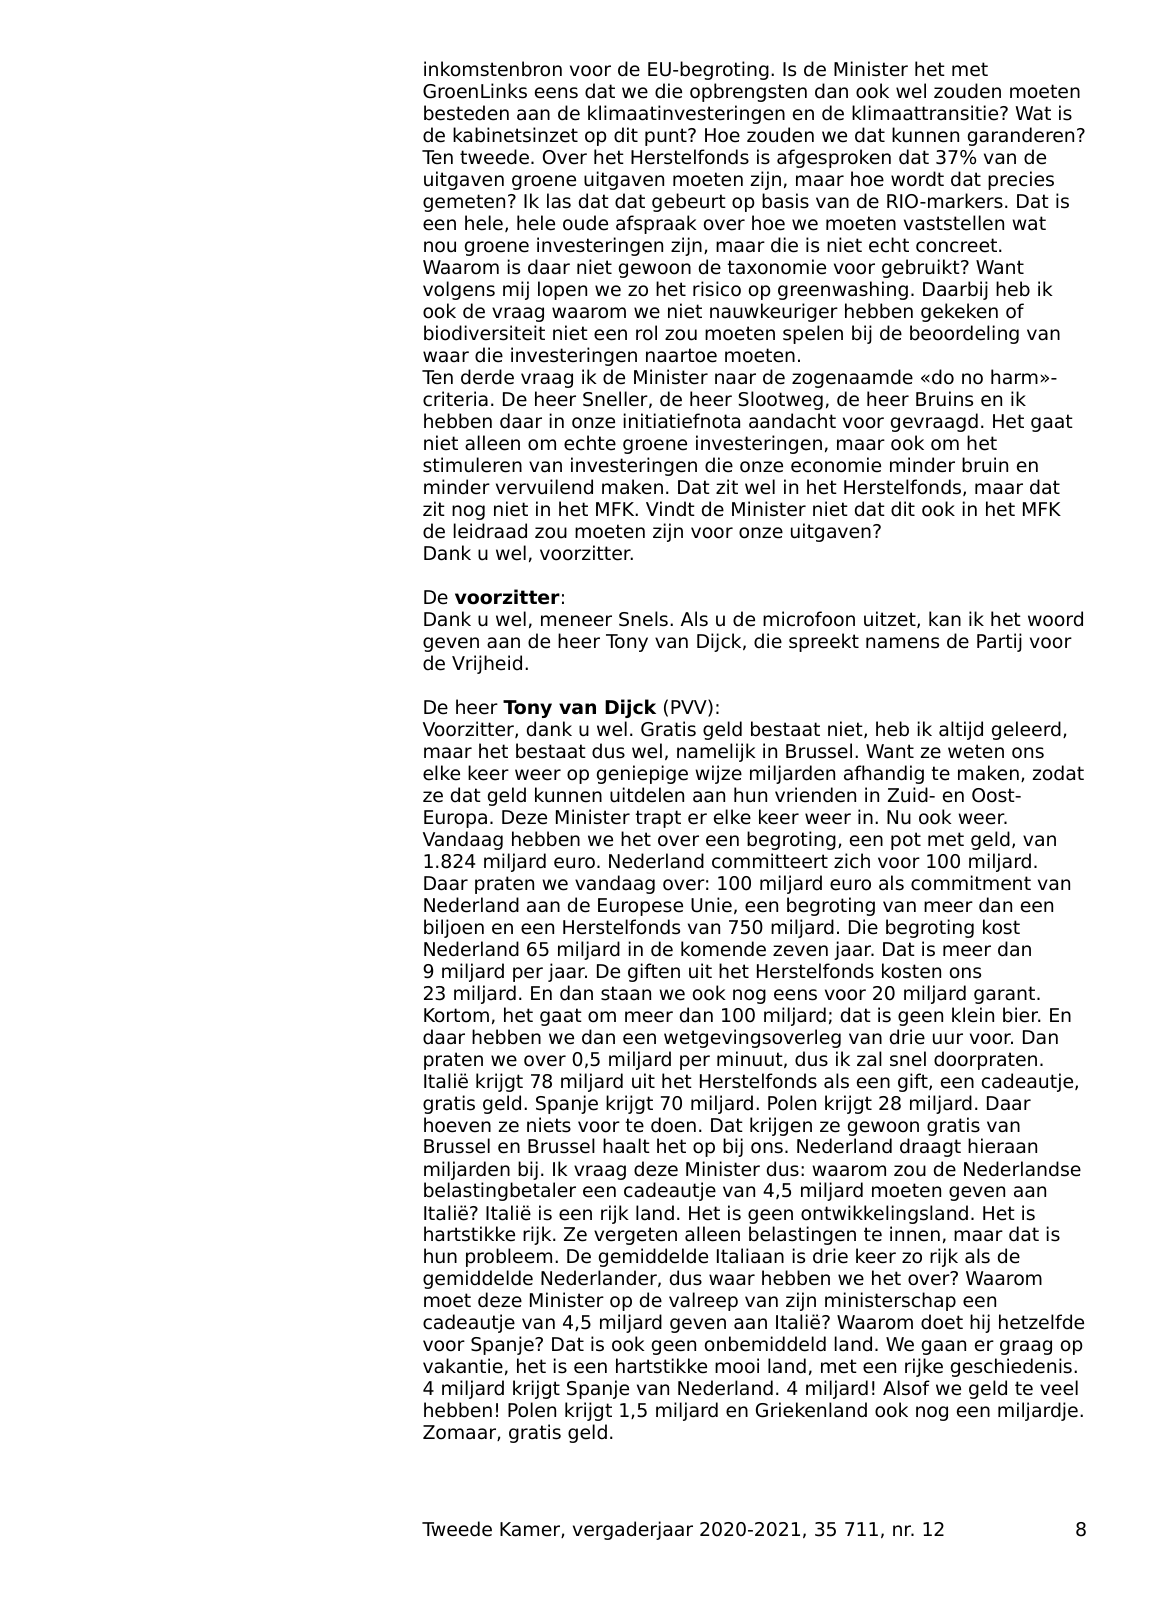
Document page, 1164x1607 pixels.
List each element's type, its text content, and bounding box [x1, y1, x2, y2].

text Ten tweede. Over het Herstelfonds is afgesproken dat 37% van de uitgaven groene uitgaven moeten zijn, maar hoe wordt dat precies gemeten? Ik las dat dat gebeurt op basis van de RIO-markers. Dat is een hele, hele oude afspraak over hoe we moeten vaststellen wat nou groene investeringen zijn, maar die is niet echt concreet. Waarom is daar niet gewoon de taxonomie voor gebruikt? Want volgens mij lopen we zo het risico op greenwashing. Daarbij heb ik ook de vraag waarom we niet nauwkeuriger hebben gekeken of biodiversiteit niet een rol zou moeten spelen bij de beoordeling van waar die investeringen naartoe moeten. [422, 147, 1087, 367]
text De voorzitter: [422, 587, 1087, 609]
text inkomstenbron voor de EU-begroting. Is de Minister het met GroenLinks eens dat we die opbrengsten dan ook wel zouden moeten besteden aan de klimaatinvesteringen en de klimaattransitie? Wat is de kabinetsinzet op dit punt? Hoe zouden we dat kunnen garanderen? [422, 59, 1087, 147]
text Italië krijgt 78 miljard uit het Herstelfonds als een gift, een cadeautje, gratis geld. Spanje krijgt 70 miljard. Polen krijgt 28 miljard. Daar hoeven ze niets voor te doen. Dat krijgen ze gewoon gratis van Brussel en Brussel haalt het op bij ons. Nederland draagt hieraan miljarden bij. Ik vraag deze Minister dus: waarom zou de Nederlandse belastingbetaler een cadeautje van 4,5 miljard moeten geven aan Italië? Italië is een rijk land. Het is geen ontwikkelingsland. Het is hartstikke rijk. Ze vergeten alleen belastingen te innen, maar dat is hun probleem. De gemiddelde Italiaan is drie keer zo rijk als de gemiddelde Nederlander, dus waar hebben we het over? Waarom moet deze Minister op de valreep van zijn ministerschap een cadeautje van 4,5 miljard geven aan Italië? Waarom doet hij hetzelfde voor Spanje? Dat is ook geen onbemiddeld land. We gaan er graag op vakantie, het is een hartstikke mooi land, met een rijke geschiedenis. 4 miljard krijgt Spanje van Nederland. 4 miljard! Alsof we geld te veel hebben! Polen krijgt 1,5 miljard en Griekenland ook nog een miljardje. Zomaar, gratis geld. [422, 1071, 1087, 1444]
text Voorzitter, dank u wel. Gratis geld bestaat niet, heb ik altijd geleerd, maar het bestaat dus wel, namelijk in Brussel. Want ze weten ons elke keer weer op geniepige wijze miljarden afhandig te maken, zodat ze dat geld kunnen uitdelen aan hun vrienden in Zuid- en Oost-Europa. Deze Minister trapt er elke keer weer in. Nu ook weer. Vandaag hebben we het over een begroting, een pot met geld, van 1.824 miljard euro. Nederland committeert zich voor 100 miljard. Daar praten we vandaag over: 100 miljard euro als commitment van Nederland aan de Europese Unie, een begroting van meer dan een biljoen en een Herstelfonds van 750 miljard. Die begroting kost Nederland 65 miljard in de komende zeven jaar. Dat is meer dan 9 miljard per jaar. De giften uit het Herstelfonds kosten ons 23 miljard. En dan staan we ook nog eens voor 20 miljard garant. Kortom, het gaat om meer dan 100 miljard; dat is geen klein bier. En daar hebben we dan een wetgevingsoverleg van drie uur voor. Dan praten we over 0,5 miljard per minuut, dus ik zal snel doorpraten. [422, 719, 1087, 1071]
text De heer Tony van Dijck (PVV): [422, 697, 1087, 719]
text Dank u wel, voorzitter. [422, 543, 1087, 564]
text Dank u wel, meneer Snels. Als u de microfoon uitzet, kan ik het woord geven aan de heer Tony van Dijck, die spreekt namens de Partij voor de Vrijheid. [422, 609, 1087, 675]
text Ten derde vraag ik de Minister naar de zogenaamde «do no harm»-criteria. De heer Sneller, de heer Slootweg, de heer Bruins en ik hebben daar in onze initiatiefnota aandacht voor gevraagd. Het gaat niet alleen om echte groene investeringen, maar ook om het stimuleren van investeringen die onze economie minder bruin en minder vervuilend maken. Dat zit wel in het Herstelfonds, maar dat zit nog niet in het MFK. Vindt de Minister niet dat dit ook in het MFK de leidraad zou moeten zijn voor onze uitgaven? [422, 367, 1087, 543]
